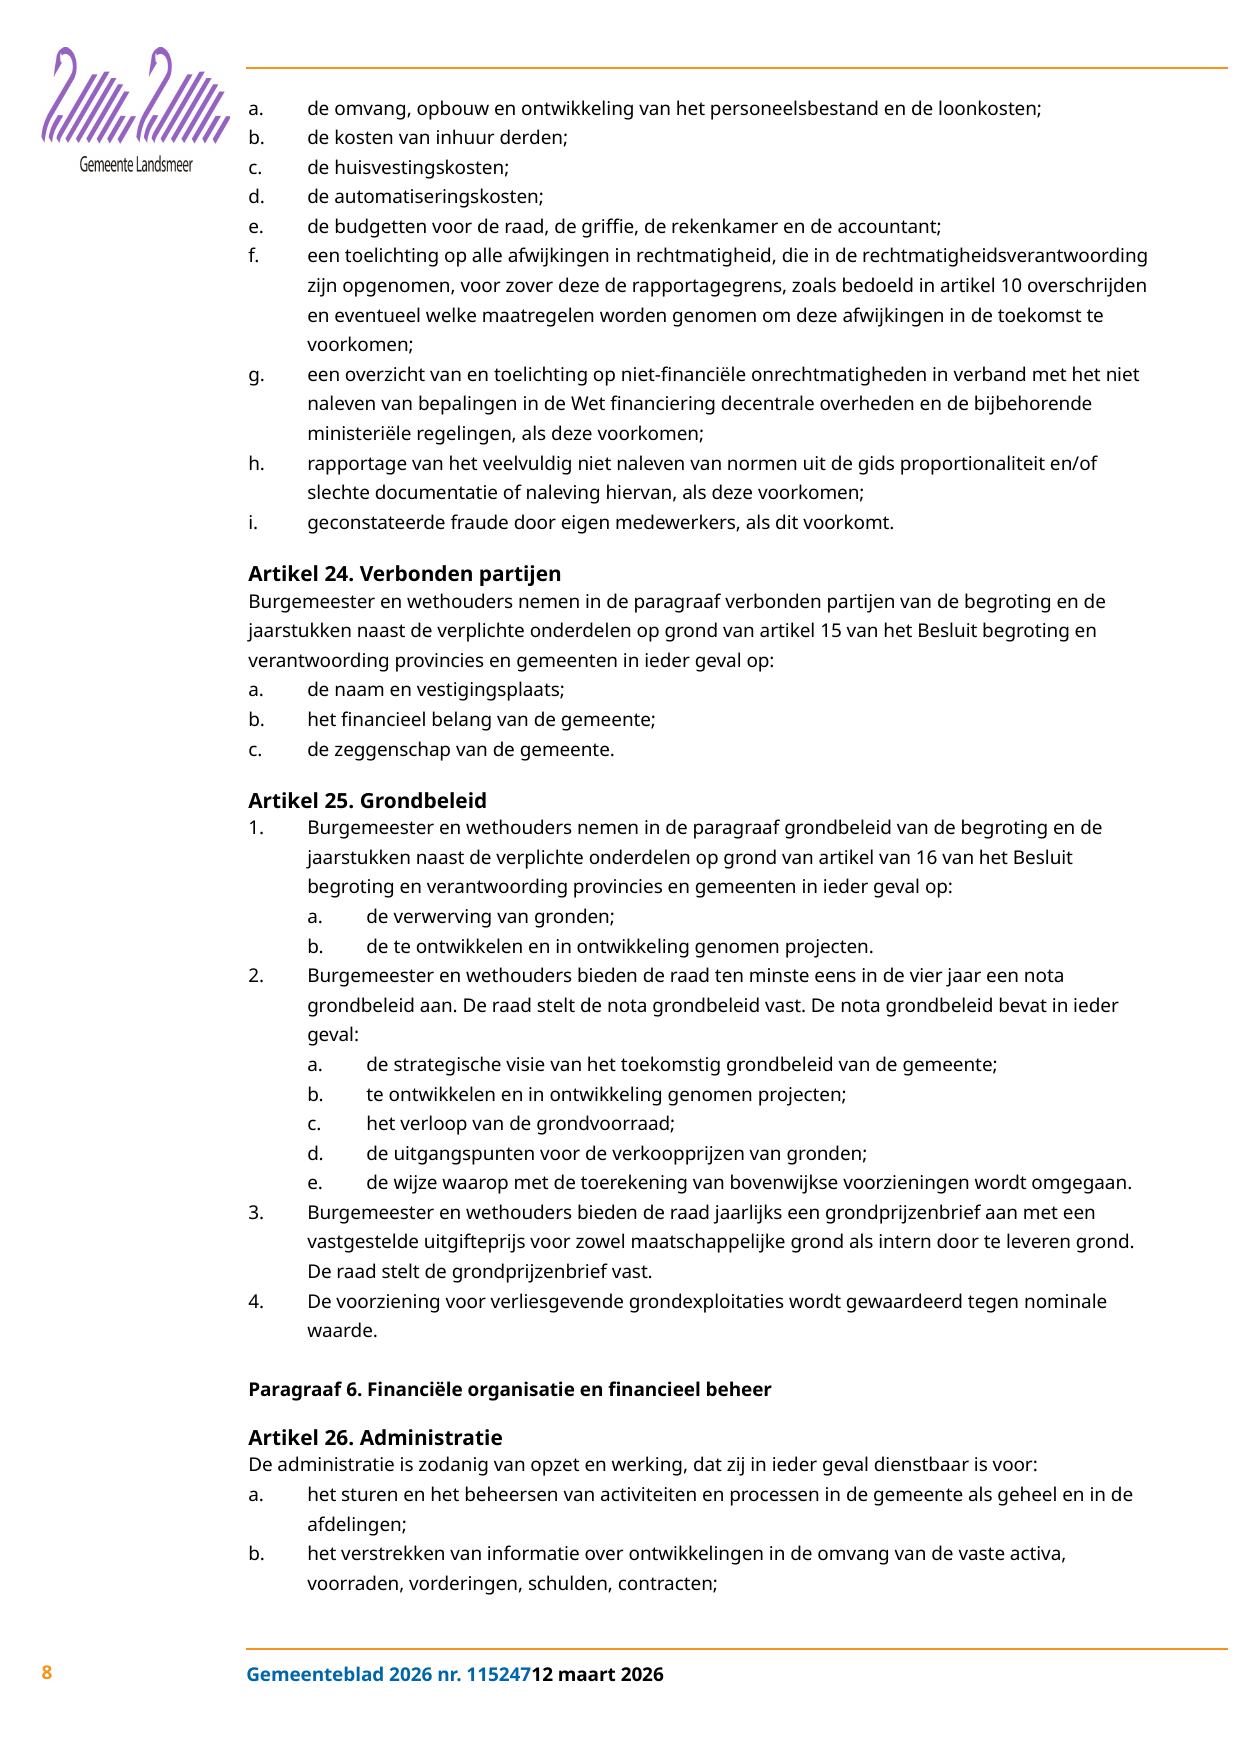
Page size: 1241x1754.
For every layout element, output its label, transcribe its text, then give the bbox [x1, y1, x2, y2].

list de kosten van inhuur derden; [248, 124, 1152, 150]
list de omvang, opbouw en ontwikkeling van het personeelsbestand en de loonkosten; [248, 95, 1152, 121]
list een overzicht van en toelichting op niet-financiële onrechtmatigheden in verband met het niet naleven van bepalingen in de Wet financiering decentrale overheden en de bijbehorende ministeriële regelingen, als deze voorkomen; [248, 361, 1152, 446]
list het verstrekken van informatie over ontwikkelingen in de omvang van de vaste activa, voorraden, vorderingen, schulden, contracten; [248, 1540, 1152, 1596]
list de verwerving van gronden; [307, 903, 1152, 929]
list Burgemeester en wethouders bieden de raad ten minste eens in de vier jaar een nota grondbeleid aan. De raad stelt de nota grondbeleid vast. De nota grondbeleid bevat in ieder geval: [248, 962, 1152, 1047]
list Burgemeester en wethouders nemen in de paragraaf grondbeleid van de begroting en de jaarstukken naast de verplichte onderdelen op grond van artikel van 16 van het Besluit begroting en verantwoording provincies en gemeenten in ieder geval op: [248, 814, 1152, 899]
list de uitgangspunten voor de verkoopprijzen van gronden; [307, 1140, 1152, 1166]
list de te ontwikkelen en in ontwikkeling genomen projecten. [307, 933, 1152, 959]
list het verloop van de grondvoorraad; [307, 1110, 1152, 1136]
list Burgemeester en wethouders bieden de raad jaarlijks een grondprijzenbrief aan met een vastgestelde uitgifteprijs voor zowel maatschappelijke grond als intern door te leveren grond. De raad stelt de grondprijzenbrief vast. [248, 1199, 1152, 1284]
list de huisvestingskosten; [248, 154, 1152, 180]
list de wijze waarop met de toerekening van bovenwijkse voorzieningen wordt omgegaan. [307, 1169, 1152, 1195]
list de budgetten voor de raad, de griffie, de rekenkamer en de accountant; [248, 213, 1152, 239]
list een toelichting op alle afwijkingen in rechtmatigheid, die in de rechtmatigheidsverantwoording zijn opgenomen, voor zover deze de rapportagegrens, zoals bedoeld in artikel 10 overschrijden en eventueel welke maatregelen worden genomen om deze afwijkingen in de toekomst te voorkomen; [248, 243, 1152, 357]
text De administratie is zodanig van opzet en werking, dat zij in ieder geval dienstbaar is voor: [248, 1452, 1152, 1477]
list de zeggenschap van de gemeente. [248, 736, 1152, 761]
list geconstateerde fraude door eigen medewerkers, als dit voorkomt. [248, 509, 1152, 535]
list de automatiseringskosten; [248, 183, 1152, 209]
list het financieel belang van de gemeente; [248, 706, 1152, 732]
text Artikel 25. Grondbeleid [248, 786, 1152, 814]
list de naam en vestigingsplaats; [248, 677, 1152, 702]
list te ontwikkelen en in ontwikkeling genomen projecten; [307, 1081, 1152, 1107]
text Paragraaf 6. Financiële organisatie en financieel beheer [248, 1377, 1152, 1402]
list de strategische visie van het toekomstig grondbeleid van de gemeente; [307, 1051, 1152, 1077]
text Artikel 26. Administratie [248, 1423, 1152, 1452]
text Artikel 24. Verbonden partijen [248, 559, 1152, 588]
text Burgemeester en wethouders nemen in de paragraaf verbonden partijen van de begroting en de jaarstukken naast de verplichte onderdelen op grond van artikel 15 van het Besluit begroting en verantwoording provincies en gemeenten in ieder geval op: [248, 588, 1152, 673]
list het sturen en het beheersen van activiteiten en processen in de gemeente als geheel en in de afdelingen; [248, 1481, 1152, 1537]
picture [41, 47, 231, 172]
list De voorziening voor verliesgevende grondexploitaties wordt gewaardeerd tegen nominale waarde. [248, 1288, 1152, 1343]
list rapportage van het veelvuldig niet naleven van normen uit de gids proportionaliteit en/of slechte documentatie of naleving hiervan, als deze voorkomen; [248, 450, 1152, 505]
